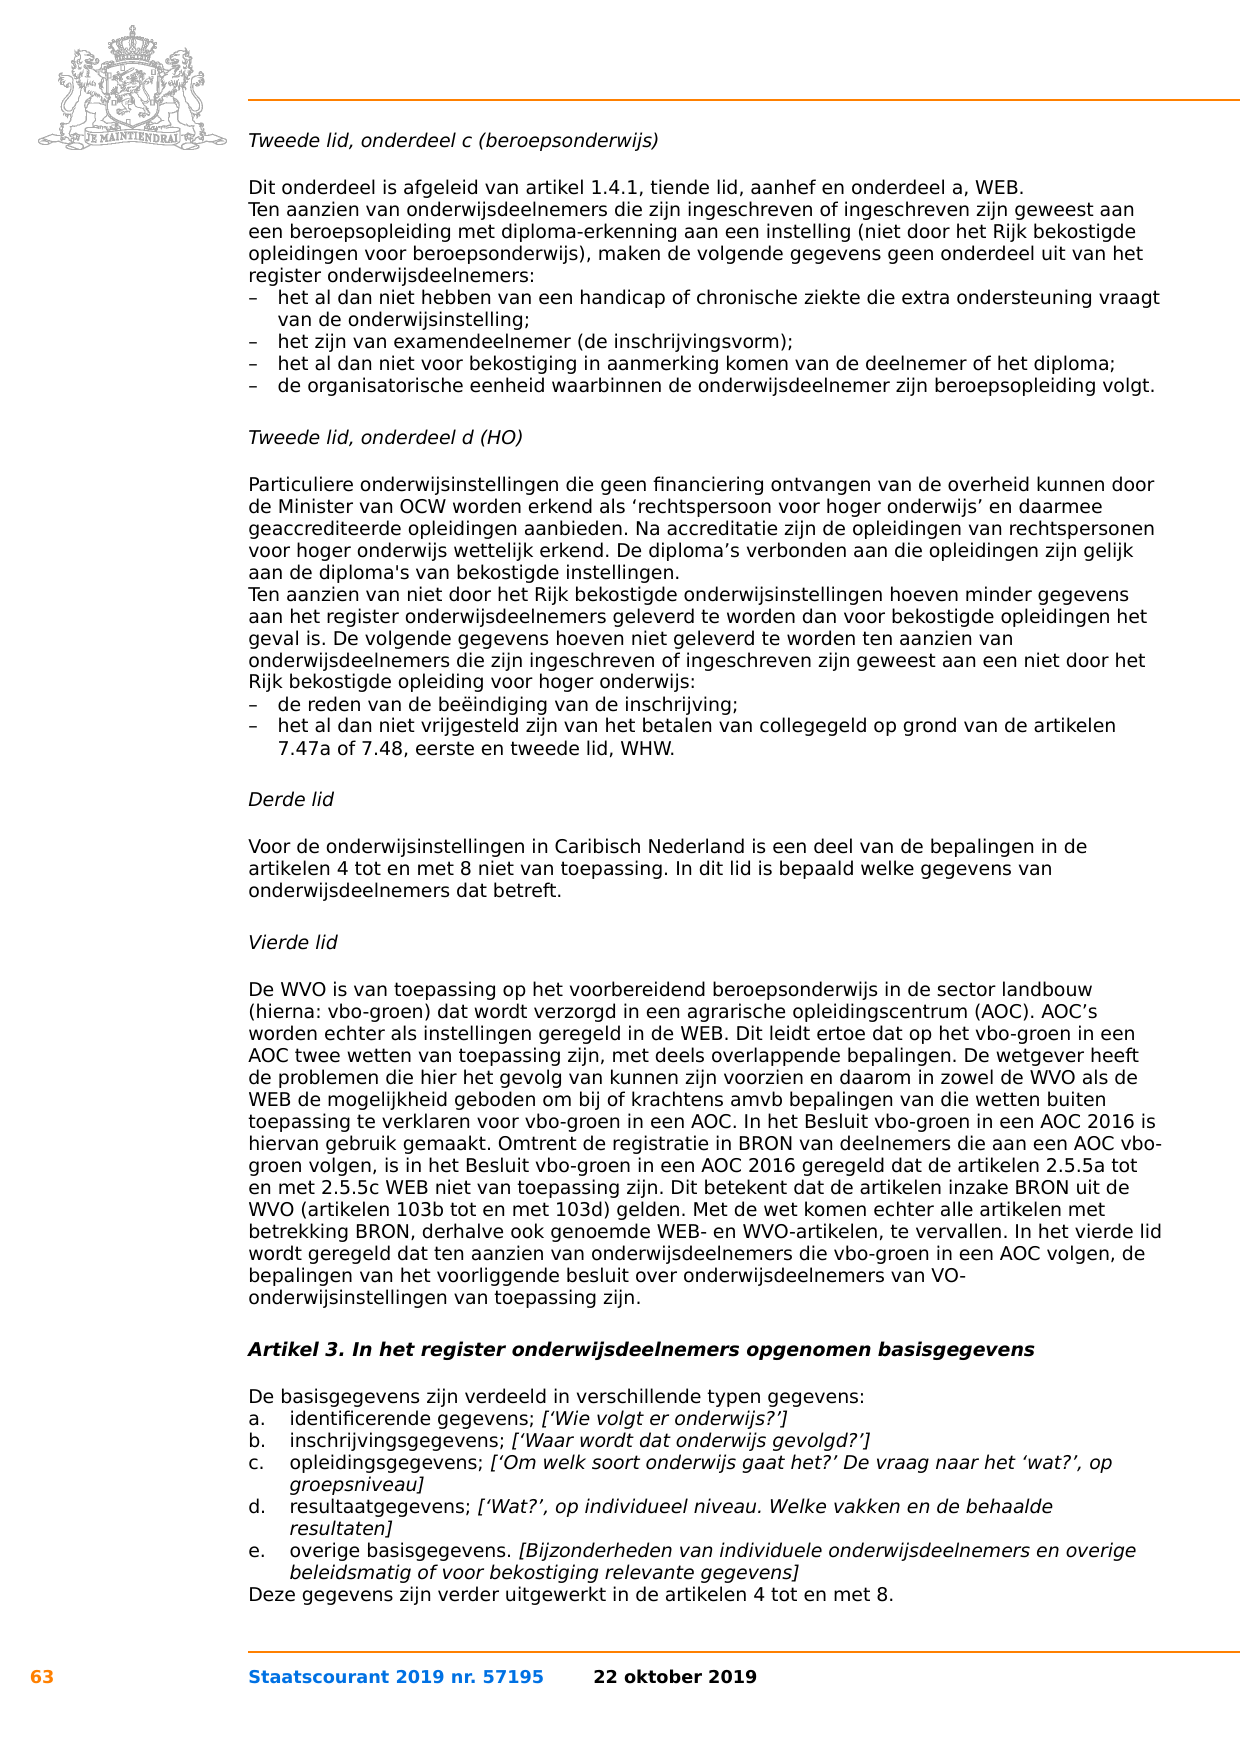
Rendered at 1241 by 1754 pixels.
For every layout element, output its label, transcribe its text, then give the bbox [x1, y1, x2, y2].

subtitle Tweede lid, onderdeel d (HO) [248, 427, 1163, 449]
text Deze gegevens zijn verder uitgewerkt in de artikelen 4 tot en met 8. [248, 1584, 1163, 1606]
text De WVO is van toepassing op het voorbereidend beroepsonderwijs in de sector landbouw (hierna: vbo-groen) dat wordt verzorgd in een agrarische opleidingscentrum (AOC). AOC’s worden echter als instellingen geregeld in de WEB. Dit leidt ertoe dat op het vbo-groen in een AOC twee wetten van toepassing zijn, met deels overlappende bepalingen. De wetgever heeft de problemen die hier het gevolg van kunnen zijn voorzien en daarom in zowel de WVO als de WEB de mogelijkheid geboden om bij of krachtens amvb bepalingen van die wetten buiten toepassing te verklaren voor vbo-groen in een AOC. In het Besluit vbo-groen in een AOC 2016 is hiervan gebruik gemaakt. Omtrent de registratie in BRON van deelnemers die aan een AOC vbo-groen volgen, is in het Besluit vbo-groen in een AOC 2016 geregeld dat de artikelen 2.5.5a tot en met 2.5.5c WEB niet van toepassing zijn. Dit betekent dat de artikelen inzake BRON uit de WVO (artikelen 103b tot en met 103d) gelden. Met de wet komen echter alle artikelen met betrekking BRON, derhalve ook genoemde WEB- en WVO-artikelen, te vervallen. In het vierde lid wordt geregeld dat ten aanzien van onderwijsdeelnemers die vbo-groen in een AOC volgen, de bepalingen van het voorliggende besluit over onderwijsdeelnemers van VO-onderwijsinstellingen van toepassing zijn. [248, 979, 1163, 1309]
text – het al dan niet hebben van een handicap of chronische ziekte die extra ondersteuning vraagt van de onderwijsinstelling; [248, 287, 1163, 331]
text Ten aanzien van niet door het Rijk bekostigde onderwijsinstellingen hoeven minder gegevens aan het register onderwijsdeelnemers geleverd te worden dan voor bekostigde opleidingen het geval is. De volgende gegevens hoeven niet geleverd te worden ten aanzien van onderwijsdeelnemers die zijn ingeschreven of ingeschreven zijn geweest aan een niet door het Rijk bekostigde opleiding voor hoger onderwijs: [248, 583, 1163, 693]
text – het zijn van examendeelnemer (de inschrijvingsvorm); [248, 331, 1163, 353]
text – de reden van de beëindiging van de inschrijving; [248, 693, 1163, 715]
text Particuliere onderwijsinstellingen die geen financiering ontvangen van de overheid kunnen door de Minister van OCW worden erkend als ‘rechtspersoon voor hoger onderwijs’ en daarmee geaccrediteerde opleidingen aanbieden. Na accreditatie zijn de opleidingen van rechtspersonen voor hoger onderwijs wettelijk erkend. De diploma’s verbonden aan die opleidingen zijn gelijk aan de diploma's van bekostigde instellingen. [248, 474, 1163, 583]
subtitle Vierde lid [248, 932, 1163, 954]
text c. opleidingsgegevens; [‘Om welk soort onderwijs gaat het?’ De vraag naar het ‘wat?’, op groepsniveau] [248, 1452, 1163, 1496]
subtitle Tweede lid, onderdeel c (beroepsonderwijs) [248, 130, 1163, 152]
subtitle Artikel 3. In het register onderwijsdeelnemers opgenomen basisgegevens [248, 1339, 1163, 1361]
text Voor de onderwijsinstellingen in Caribisch Nederland is een deel van de bepalingen in de artikelen 4 tot en met 8 niet van toepassing. In dit lid is bepaald welke gegevens van onderwijsdeelnemers dat betreft. [248, 836, 1163, 902]
text De basisgegevens zijn verdeeld in verschillende typen gegevens: [248, 1386, 1163, 1408]
subtitle Derde lid [248, 789, 1163, 811]
text – het al dan niet voor bekostiging in aanmerking komen van de deelnemer of het diploma; [248, 353, 1163, 375]
text – het al dan niet vrijgesteld zijn van het betalen van collegegeld op grond van de artikelen 7.47a of 7.48, eerste en tweede lid, WHW. [248, 715, 1163, 759]
text Dit onderdeel is afgeleid van artikel 1.4.1, tiende lid, aanhef en onderdeel a, WEB. [248, 177, 1163, 199]
text d. resultaatgegevens; [‘Wat?’, op individueel niveau. Welke vakken en de behaalde resultaten] [248, 1496, 1163, 1540]
text – de organisatorische eenheid waarbinnen de onderwijsdeelnemer zijn beroepsopleiding volgt. [248, 375, 1163, 397]
text Ten aanzien van onderwijsdeelnemers die zijn ingeschreven of ingeschreven zijn geweest aan een beroepsopleiding met diploma-erkenning aan een instelling (niet door het Rijk bekostigde opleidingen voor beroepsonderwijs), maken de volgende gegevens geen onderdeel uit van het register onderwijsdeelnemers: [248, 199, 1163, 287]
picture [38, 25, 227, 150]
text e. overige basisgegevens. [Bijzonderheden van individuele onderwijsdeelnemers en overige beleidsmatig of voor bekostiging relevante gegevens] [248, 1540, 1163, 1584]
text b. inschrijvingsgegevens; [‘Waar wordt dat onderwijs gevolgd?’] [248, 1430, 1163, 1452]
text a. identificerende gegevens; [‘Wie volgt er onderwijs?’] [248, 1408, 1163, 1430]
